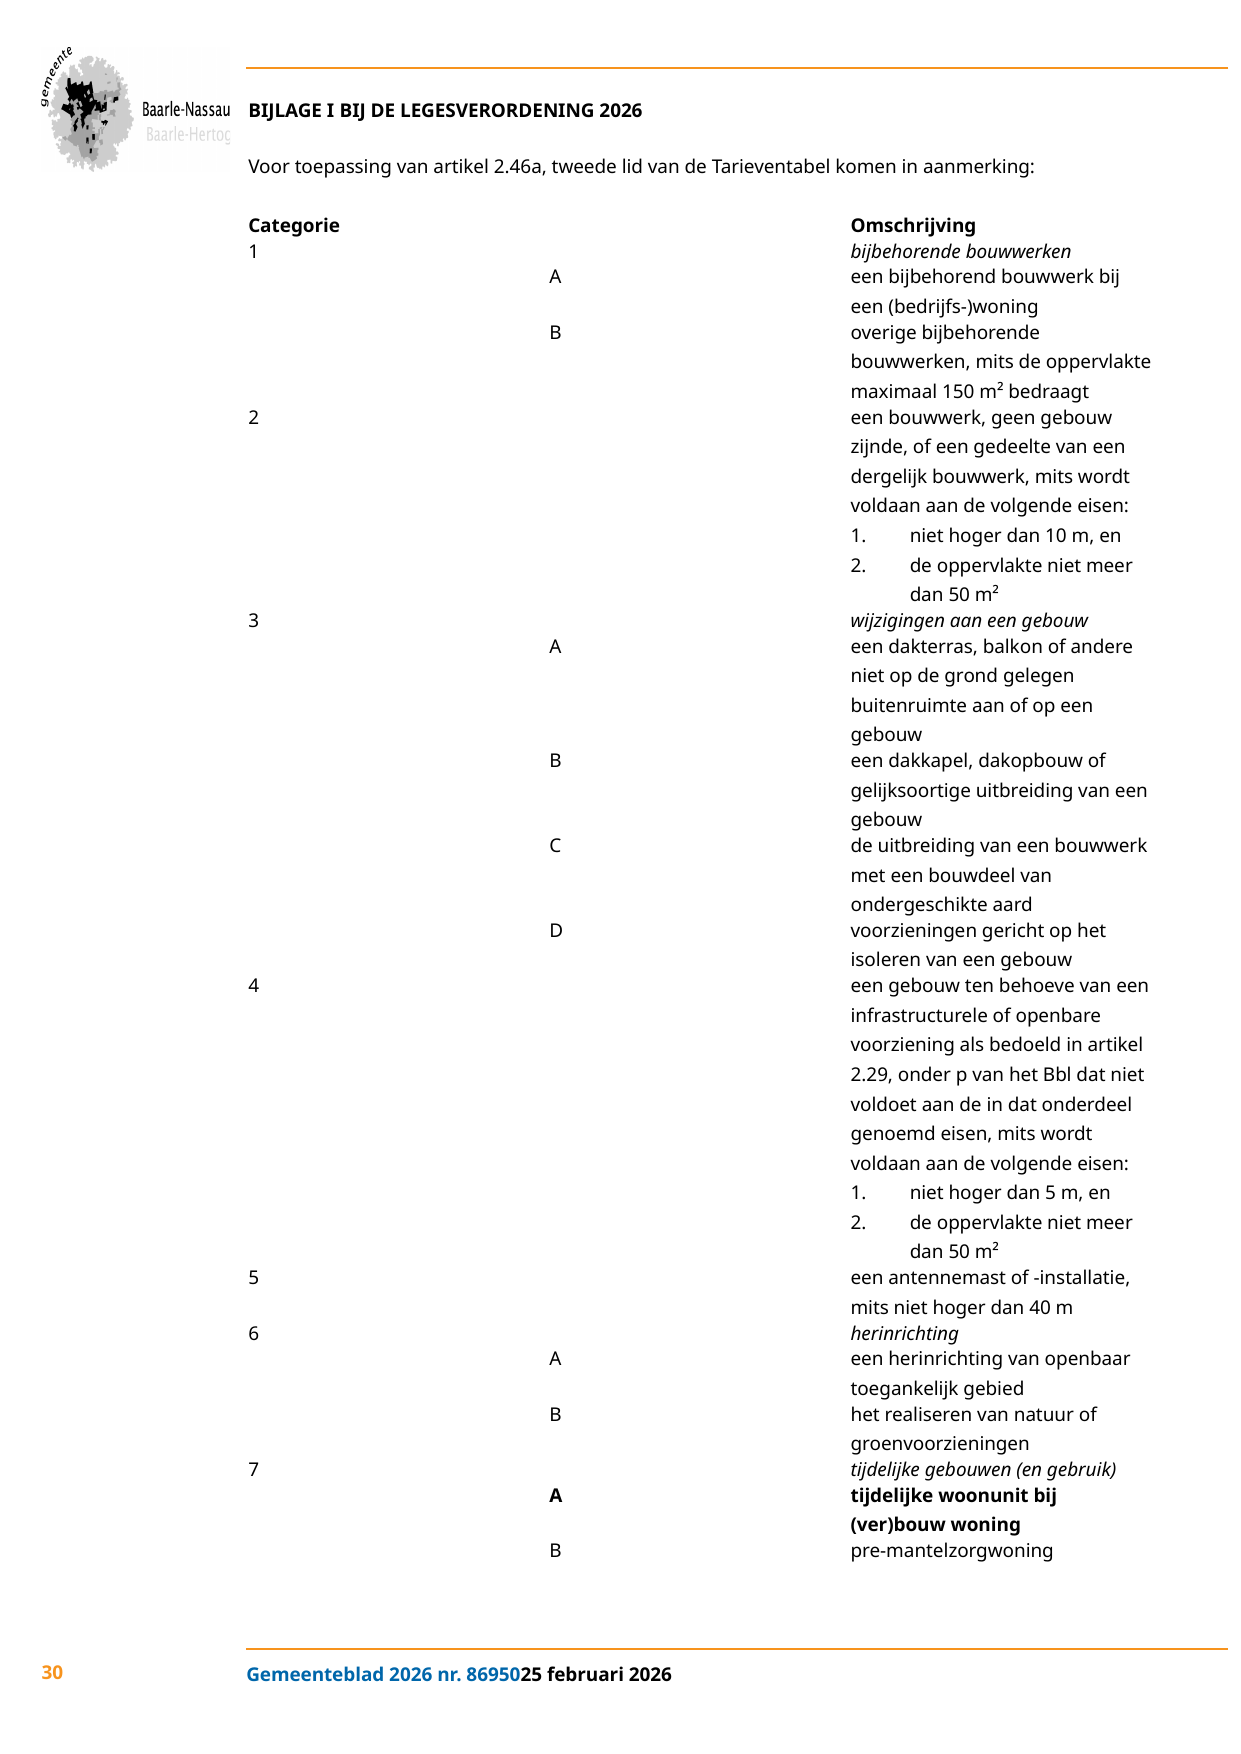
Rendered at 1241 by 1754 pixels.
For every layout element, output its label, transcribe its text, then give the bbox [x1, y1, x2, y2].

table_cell de uitbreiding van een bouwwerk met een bouwdeel van ondergeschikte aard [850, 832, 1152, 917]
table_cell A [549, 264, 850, 319]
table_cell 1 [248, 238, 549, 264]
table_cell C [549, 832, 850, 917]
table_cell 3 [248, 607, 549, 633]
table_cell B [549, 319, 850, 404]
table_cell voorzieningen gericht op het isoleren van een gebouw [850, 917, 1152, 972]
text BIJLAGE I BIJ DE LEGESVERORDENING 2026 [248, 95, 1152, 123]
table_cell tijdelijke woonunit bij (ver)bouw woning [850, 1482, 1152, 1537]
table_cell [248, 832, 549, 917]
table_cell een antennemast of -installatie, mits niet hoger dan 40 m [850, 1264, 1152, 1320]
table_cell [549, 973, 850, 1264]
table_cell 6 [248, 1320, 549, 1345]
table_cell een dakterras, balkon of andere niet op de grond gelegen buitenruimte aan of op een gebouw [850, 633, 1152, 747]
table_cell [248, 1401, 549, 1456]
table_cell 4 [248, 973, 549, 1264]
table_cell B [549, 1537, 850, 1563]
table_cell overige bijbehorende bouwwerken, mits de oppervlakte maximaal 150 m² bedraagt [850, 319, 1152, 404]
table_cell [549, 607, 850, 633]
table_cell een dakkapel, dakopbouw of gelijksoortige uitbreiding van een gebouw [850, 747, 1152, 832]
table_cell wijzigingen aan een gebouw [850, 607, 1152, 633]
table_cell A [549, 1482, 850, 1537]
table_cell [248, 633, 549, 747]
table_header Omschrijving [850, 212, 1152, 238]
table_cell B [549, 1401, 850, 1456]
table_cell [248, 1345, 549, 1401]
table_cell A [549, 633, 850, 747]
table_cell 7 [248, 1456, 549, 1482]
table_cell B [549, 747, 850, 832]
table_cell [248, 1537, 549, 1563]
table_header [549, 212, 850, 238]
table_cell [549, 1264, 850, 1320]
table_cell A [549, 1345, 850, 1401]
table_cell een gebouw ten behoeve van een infrastructurele of openbare voorziening als bedoeld in artikel 2.29, onder p van het Bbl dat niet voldoet aan de in dat onderdeel genoemd eisen, mits wordt voldaan aan de volgende eisen: niet hoger dan 5 m, en de oppervlakte niet meer dan 50 m² [850, 973, 1152, 1264]
table_cell [248, 917, 549, 972]
table_cell een bouwwerk, geen gebouw zijnde, of een gedeelte van een dergelijk bouwwerk, mits wordt voldaan aan de volgende eisen: niet hoger dan 10 m, en de oppervlakte niet meer dan 50 m² [850, 404, 1152, 607]
table_cell [549, 404, 850, 607]
table_cell D [549, 917, 850, 972]
table_cell 5 [248, 1264, 549, 1320]
table_cell een herinrichting van openbaar toegankelijk gebied [850, 1345, 1152, 1401]
table_cell [248, 1482, 549, 1537]
table_cell 2 [248, 404, 549, 607]
table_cell pre-mantelzorgwoning [850, 1537, 1152, 1563]
picture [41, 47, 231, 172]
table_cell [248, 319, 549, 404]
table_cell een bijbehorend bouwwerk bij een (bedrijfs-)woning [850, 264, 1152, 319]
table_cell het realiseren van natuur of groenvoorzieningen [850, 1401, 1152, 1456]
text Voor toepassing van artikel 2.46a, tweede lid van de Tarieventabel komen in aanmerking: [248, 153, 1152, 179]
table_cell [549, 1456, 850, 1482]
table_cell herinrichting [850, 1320, 1152, 1345]
table_cell [549, 1320, 850, 1345]
table_cell [248, 747, 549, 832]
table_cell bijbehorende bouwwerken [850, 238, 1152, 264]
table_cell [248, 264, 549, 319]
table_cell tijdelijke gebouwen (en gebruik) [850, 1456, 1152, 1482]
table_header Categorie [248, 212, 549, 238]
table_cell [549, 238, 850, 264]
